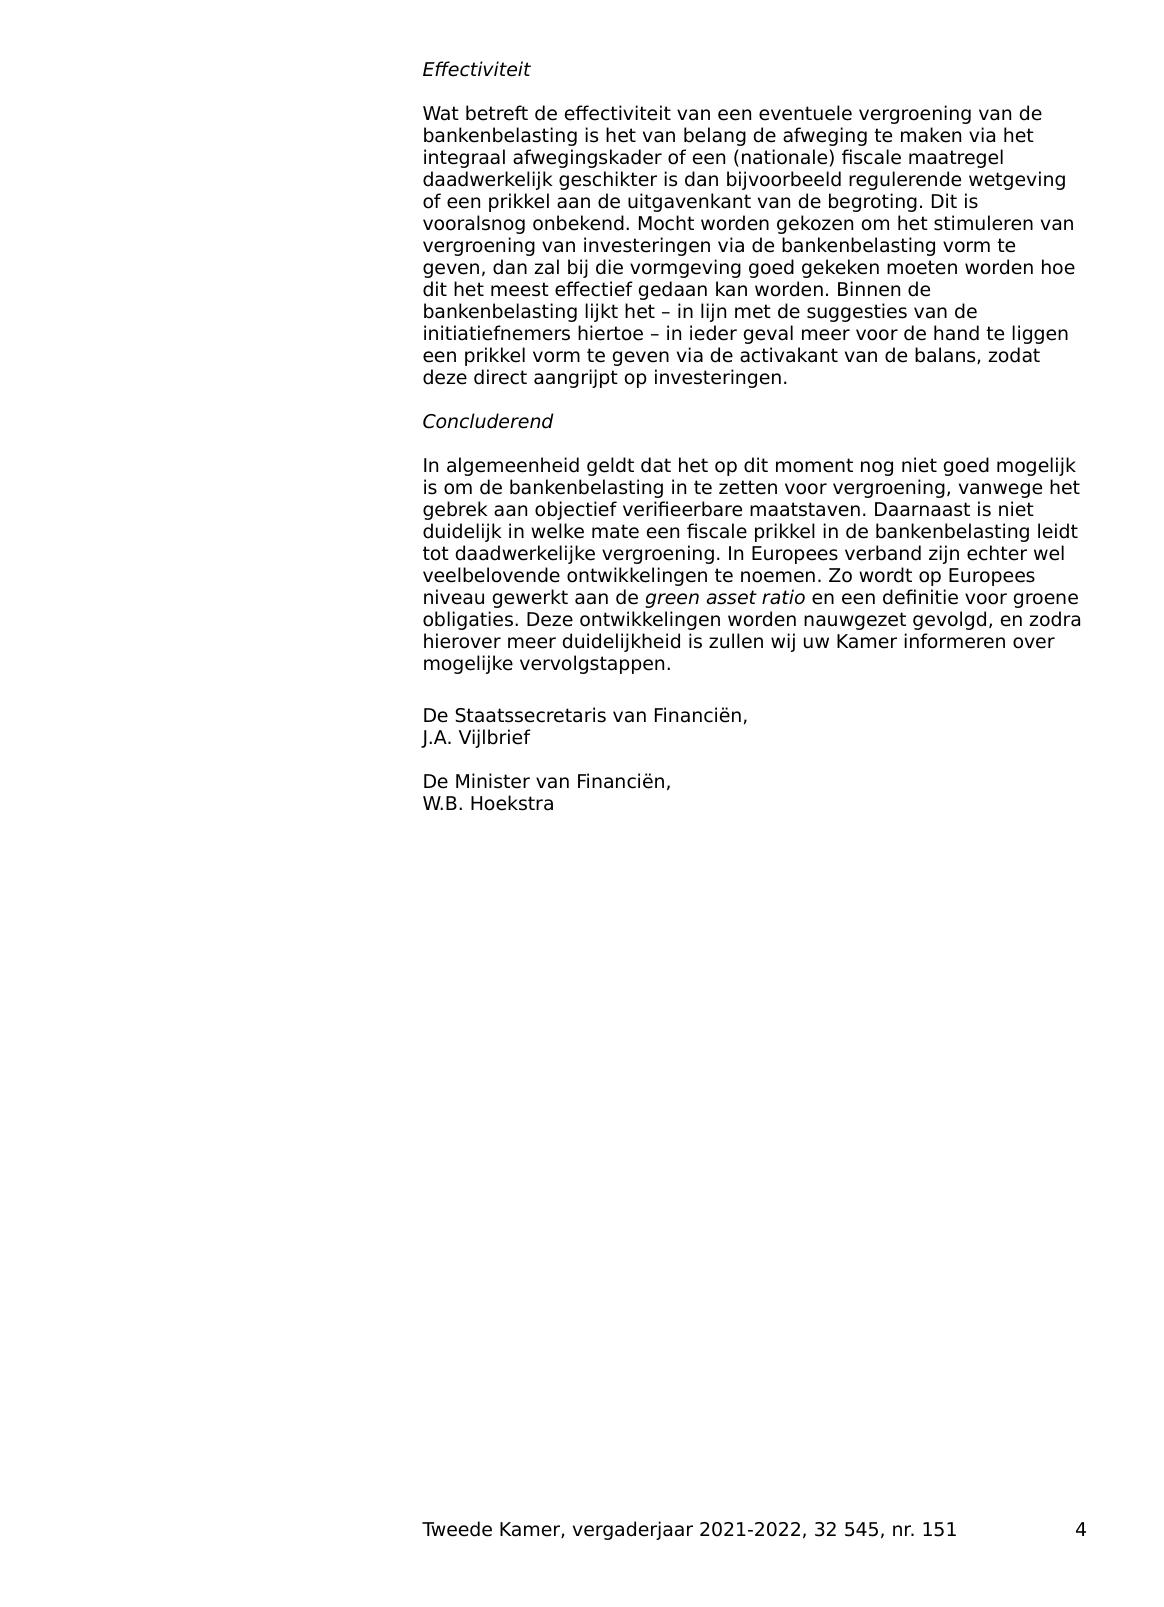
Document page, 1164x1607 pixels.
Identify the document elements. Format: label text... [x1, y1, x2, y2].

text In algemeenheid geldt dat het op dit moment nog niet goed mogelijk is om de bankenbelasting in te zetten voor vergroening, vanwege het gebrek aan objectief verifieerbare maatstaven. Daarnaast is niet duidelijk in welke mate een fiscale prikkel in de bankenbelasting leidt tot daadwerkelijke vergroening. In Europees verband zijn echter wel veelbelovende ontwikkelingen te noemen. Zo wordt op Europees niveau gewerkt aan de green asset ratio en een definitie voor groene obligaties. Deze ontwikkelingen worden nauwgezet gevolgd, en zodra hierover meer duidelijkheid is zullen wij uw Kamer informeren over mogelijke vervolgstappen. [422, 455, 1087, 675]
text De Staatssecretaris van Financiën, J.A. Vijlbrief [422, 705, 1087, 749]
subtitle Effectiviteit [422, 59, 1087, 81]
text Wat betreft de effectiviteit van een eventuele vergroening van de bankenbelasting is het van belang de afweging te maken via het integraal afwegingskader of een (nationale) fiscale maatregel daadwerkelijk geschikter is dan bijvoorbeeld regulerende wetgeving of een prikkel aan de uitgavenkant van de begroting. Dit is vooralsnog onbekend. Mocht worden gekozen om het stimuleren van vergroening van investeringen via de bankenbelasting vorm te geven, dan zal bij die vormgeving goed gekeken moeten worden hoe dit het meest effectief gedaan kan worden. Binnen de bankenbelasting lijkt het – in lijn met de suggesties van de initiatiefnemers hiertoe – in ieder geval meer voor de hand te liggen een prikkel vorm te geven via de activakant van de balans, zodat deze direct aangrijpt op investeringen. [422, 103, 1087, 389]
subtitle Concluderend [422, 411, 1087, 433]
text De Minister van Financiën, W.B. Hoekstra [422, 771, 1087, 815]
